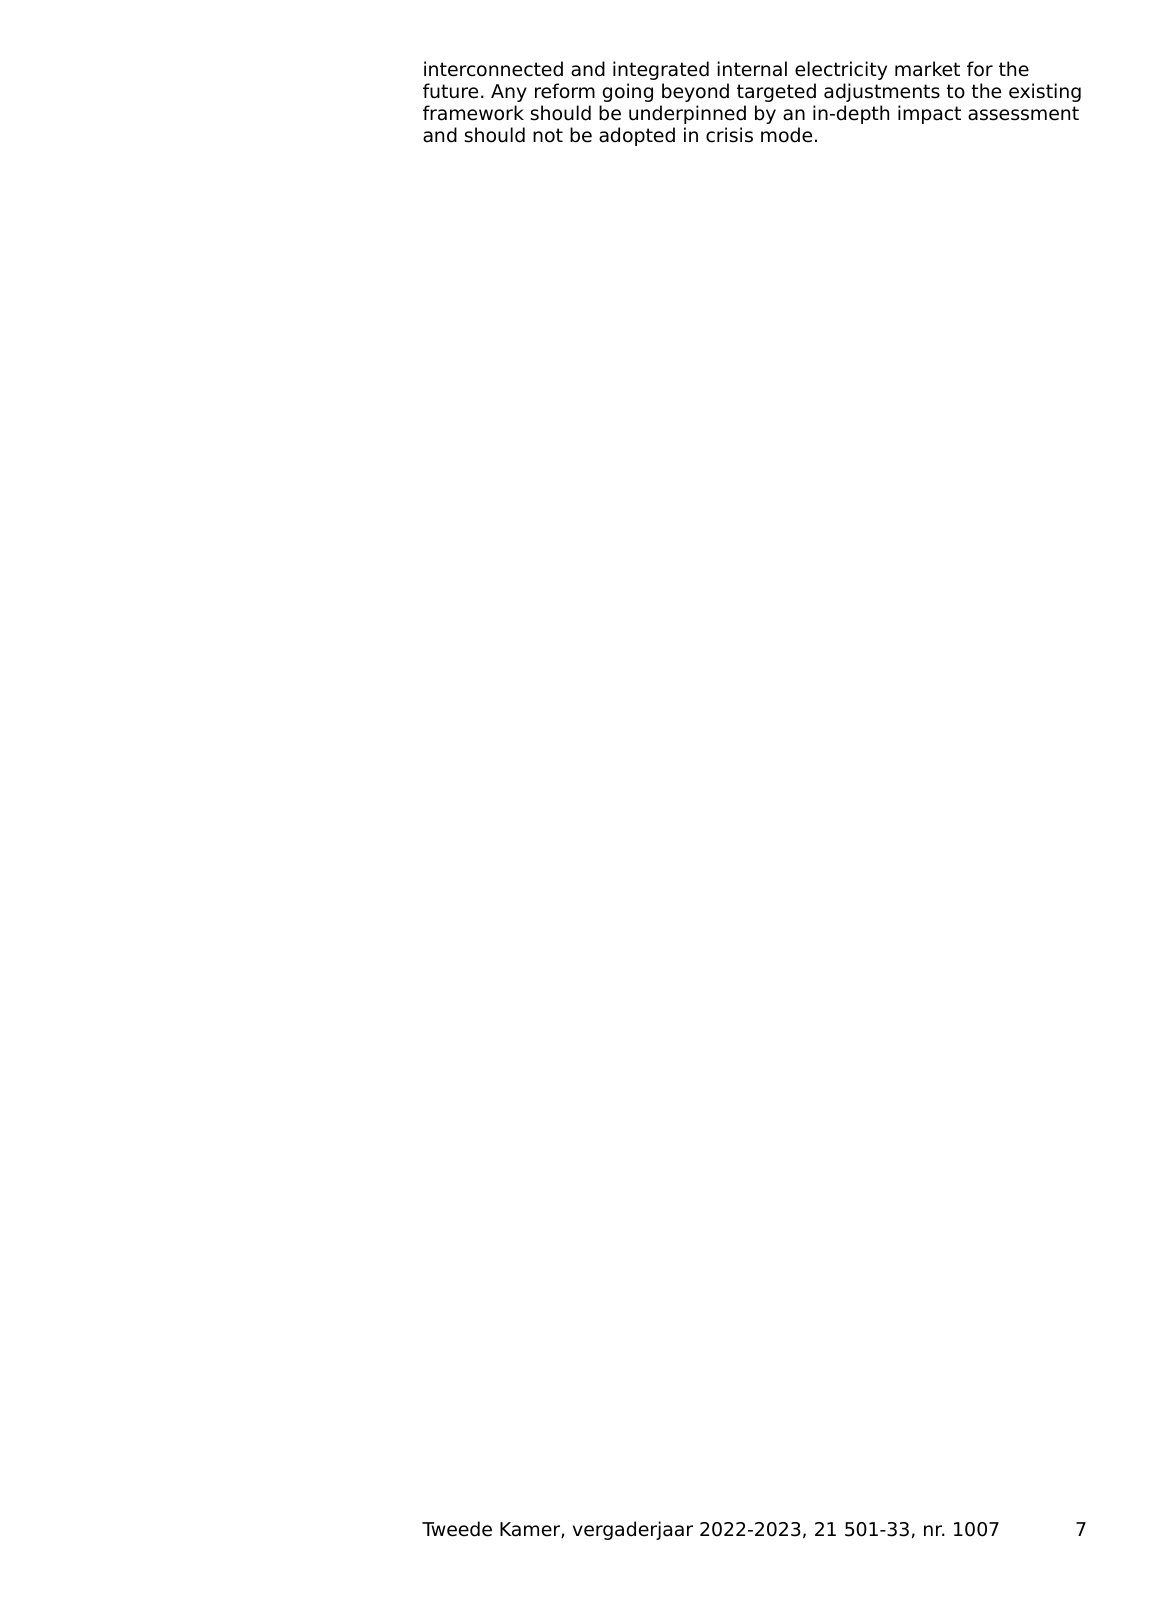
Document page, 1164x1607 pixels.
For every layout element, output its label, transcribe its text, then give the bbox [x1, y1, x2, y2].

text interconnected and integrated internal electricity market for the future. Any reform going beyond targeted adjustments to the existing framework should be underpinned by an in-depth impact assessment and should not be adopted in crisis mode. [422, 59, 1087, 147]
